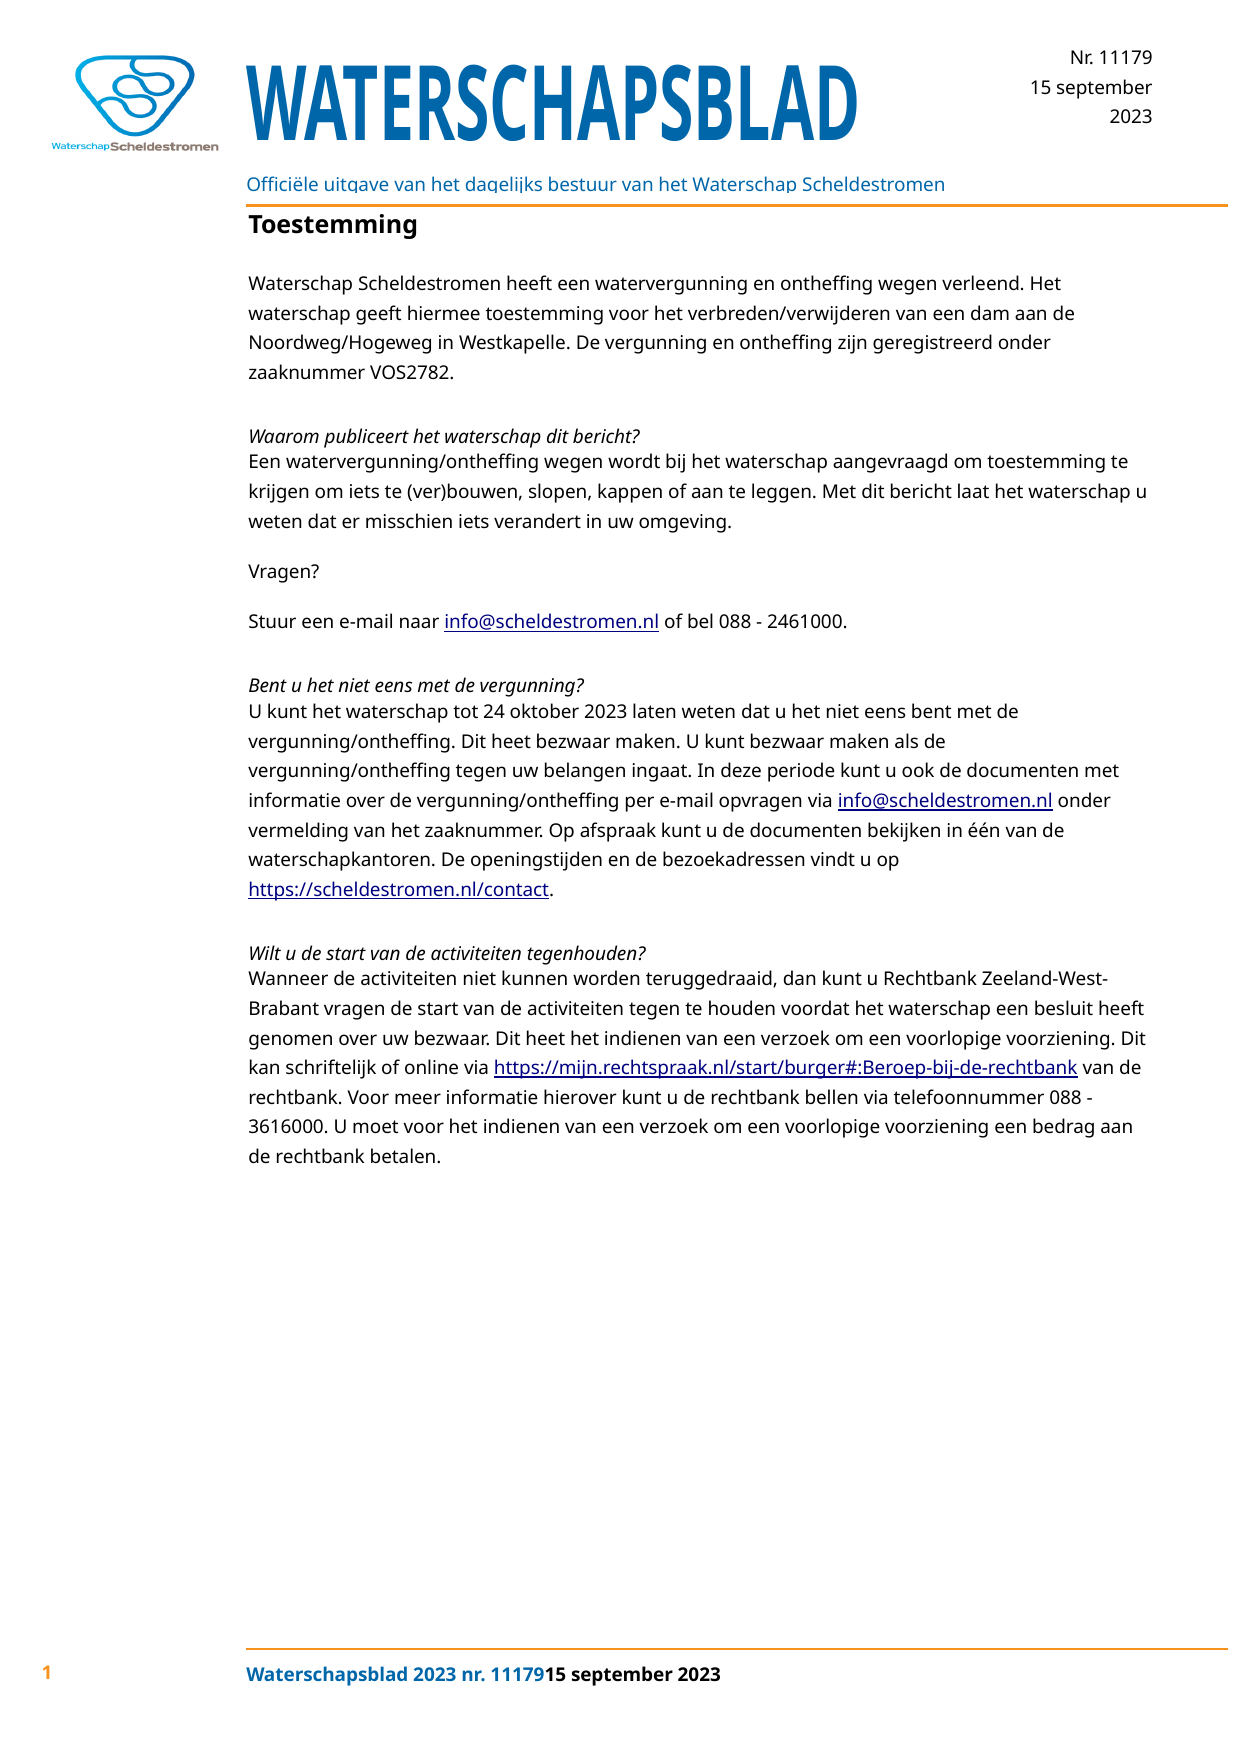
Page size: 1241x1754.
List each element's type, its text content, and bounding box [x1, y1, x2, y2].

text Vragen? [248, 558, 1152, 584]
text Bent u het niet eens met de vergunning? [248, 673, 1152, 698]
text Een watervergunning/ontheffing wegen wordt bij het waterschap aangevraagd om toestemming te krijgen om iets te (ver)bouwen, slopen, kappen of aan te leggen. Met dit bericht laat het waterschap u weten dat er misschien iets verandert in uw omgeving. [248, 449, 1152, 534]
text Wilt u de start van de activiteiten tegenhouden? [248, 940, 1152, 966]
text Waarom publiceert het waterschap dit bericht? [248, 423, 1152, 449]
text Waterschap Scheldestromen heeft een watervergunning en ontheffing wegen verleend. Het waterschap geeft hiermee toestemming voor het verbreden/verwijderen van een dam aan de Noordweg/Hogeweg in Westkapelle. De vergunning en ontheffing zijn geregistreerd onder zaaknummer VOS2782. [248, 270, 1152, 385]
text Stuur een e-mail naar info@scheldestromen.nl of bel 088 - 2461000. [248, 609, 1152, 634]
text U kunt het waterschap tot 24 oktober 2023 laten weten dat u het niet eens bent met de vergunning/ontheffing. Dit heet bezwaar maken. U kunt bezwaar maken als de vergunning/ontheffing tegen uw belangen ingaat. In deze periode kunt u ook de documenten met informatie over de vergunning/ontheffing per e-mail opvragen via info@scheldestromen.nl onder vermelding van het zaaknummer. Op afspraak kunt u de documenten bekijken in één van de waterschapkantoren. De openingstijden en de bezoekadressen vindt u op https://scheldestromen.nl/contact. [248, 698, 1152, 902]
picture [41, 47, 231, 172]
text Toestemming [248, 207, 1152, 241]
text Wanneer de activiteiten niet kunnen worden teruggedraaid, dan kunt u Rechtbank Zeeland-West-Brabant vragen de start van de activiteiten tegen te houden voordat het waterschap een besluit heeft genomen over uw bezwaar. Dit heet het indienen van een verzoek om een voorlopige voorziening. Dit kan schriftelijk of online via https://mijn.rechtspraak.nl/start/burger#:Beroep-bij-de-rechtbank van de rechtbank. Voor meer informatie hierover kunt u de rechtbank bellen via telefoonnummer 088 - 3616000. U moet voor het indienen van een verzoek om een voorlopige voorziening een bedrag aan de rechtbank betalen. [248, 966, 1152, 1169]
